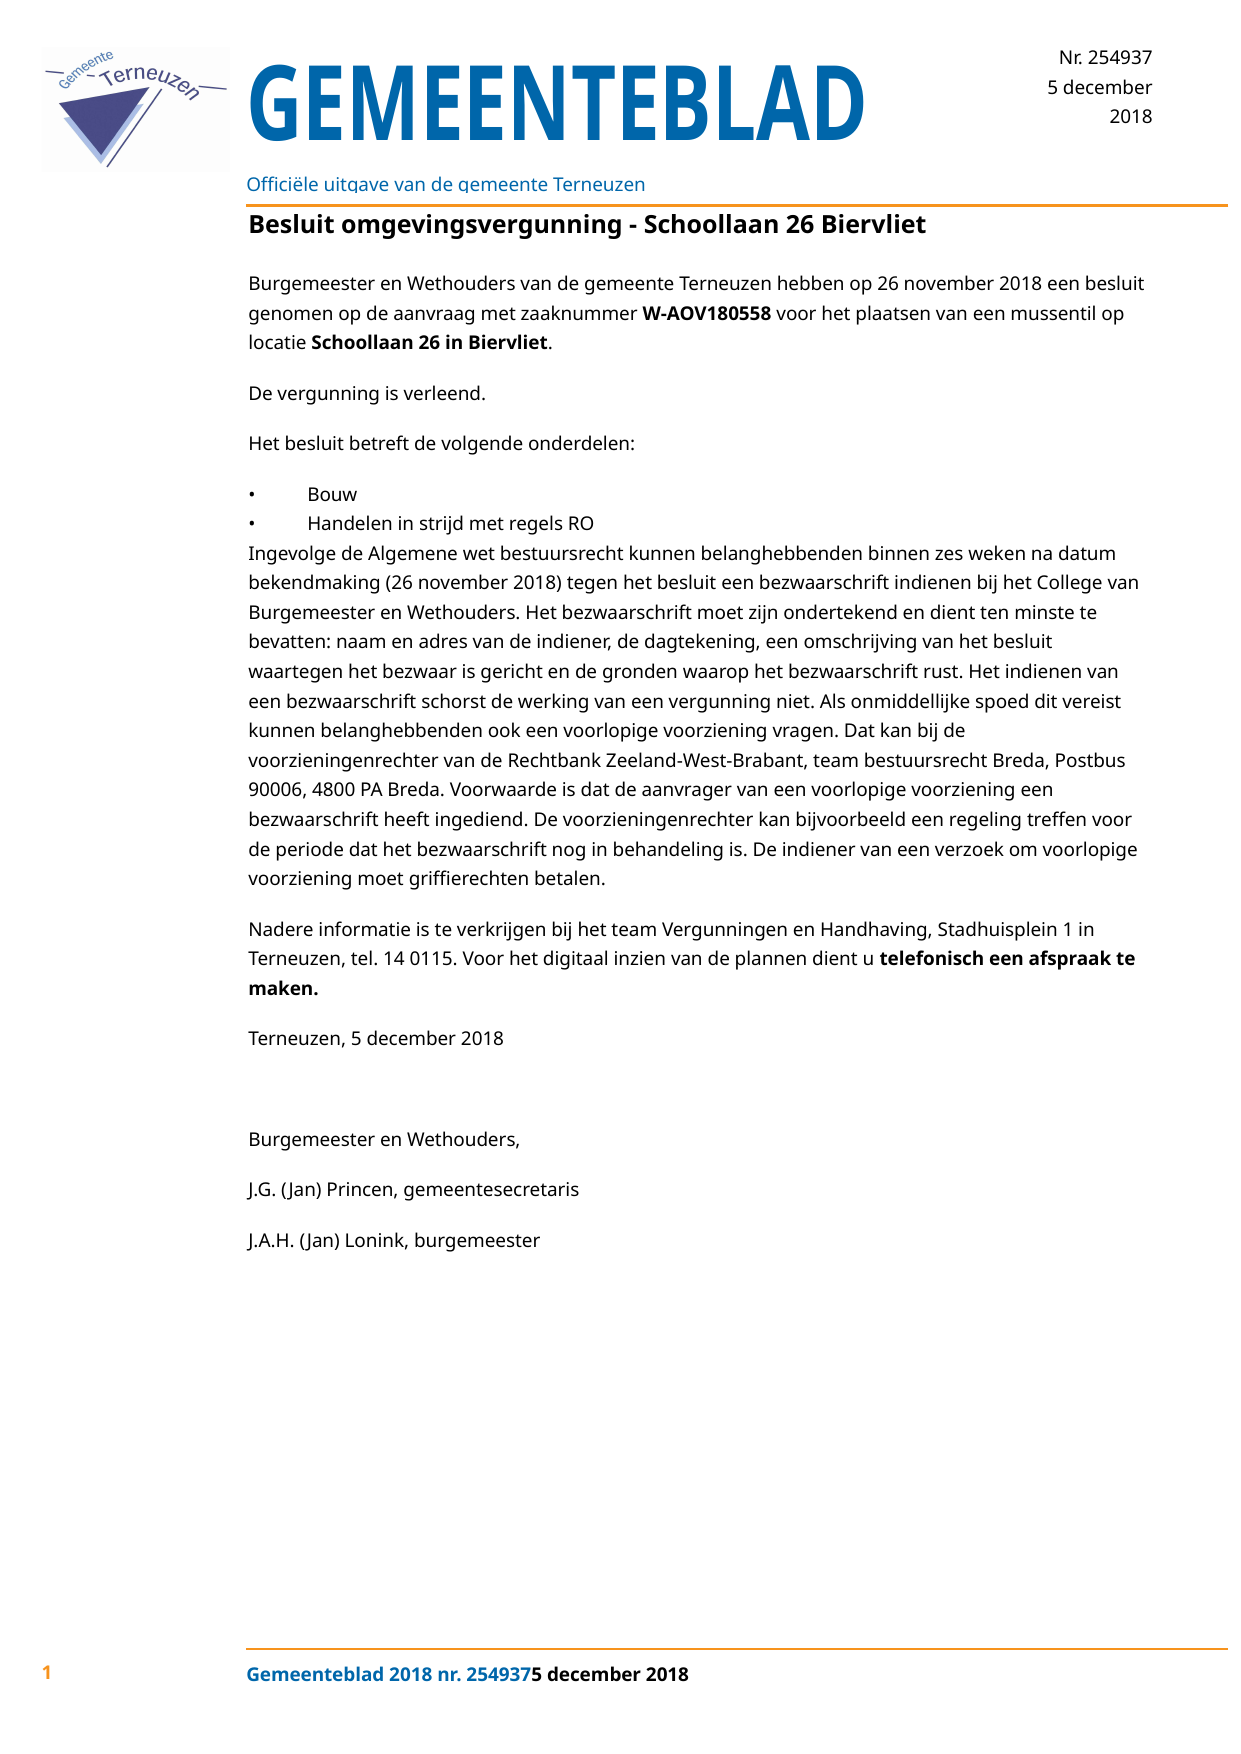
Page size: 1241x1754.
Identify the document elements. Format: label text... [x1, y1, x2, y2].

text Terneuzen, 5 december 2018 [248, 1025, 1152, 1051]
picture [41, 47, 231, 172]
text Ingevolge de Algemene wet bestuursrecht kunnen belanghebbenden binnen zes weken na datum bekendmaking (26 november 2018) tegen het besluit een bezwaarschrift indienen bij het College van Burgemeester en Wethouders. Het bezwaarschrift moet zijn ondertekend en dient ten minste te bevatten: naam en adres van de indiener, de dagtekening, een omschrijving van het besluit waartegen het bezwaar is gericht en de gronden waarop het bezwaarschrift rust. Het indienen van een bezwaarschrift schorst de werking van een vergunning niet. Als onmiddellijke spoed dit vereist kunnen belanghebbenden ook een voorlopige voorziening vragen. Dat kan bij de voorzieningenrechter van de Rechtbank Zeeland-West-Brabant, team bestuursrecht Breda, Postbus 90006, 4800 PA Breda. Voorwaarde is dat de aanvrager van een voorlopige voorziening een bezwaarschrift heeft ingediend. De voorzieningenrechter kan bijvoorbeeld een regeling treffen voor de periode dat het bezwaarschrift nog in behandeling is. De indiener van een verzoek om voorlopige voorziening moet griffierechten betalen. [248, 540, 1152, 891]
list Bouw [248, 481, 1152, 506]
text De vergunning is verleend. [248, 380, 1152, 406]
list Handelen in strijd met regels RO [248, 510, 1152, 536]
text J.A.H. (Jan) Lonink, burgemeester [248, 1227, 1152, 1253]
text Besluit omgevingsvergunning - Schoollaan 26 Biervliet [248, 207, 1152, 241]
text Het besluit betreft de volgende onderdelen: [248, 430, 1152, 456]
text J.G. (Jan) Princen, gemeentesecretaris [248, 1177, 1152, 1202]
text Nadere informatie is te verkrijgen bij het team Vergunningen en Handhaving, Stadhuisplein 1 in Terneuzen, tel. 14 0115. Voor het digitaal inzien van de plannen dient u telefonisch een afspraak te maken. [248, 916, 1152, 1001]
text Burgemeester en Wethouders van de gemeente Terneuzen hebben op 26 november 2018 een besluit genomen op de aanvraag met zaaknummer W-AOV180558 voor het plaatsen van een mussentil op locatie Schoollaan 26 in Biervliet. [248, 270, 1152, 355]
text Burgemeester en Wethouders, [248, 1126, 1152, 1152]
